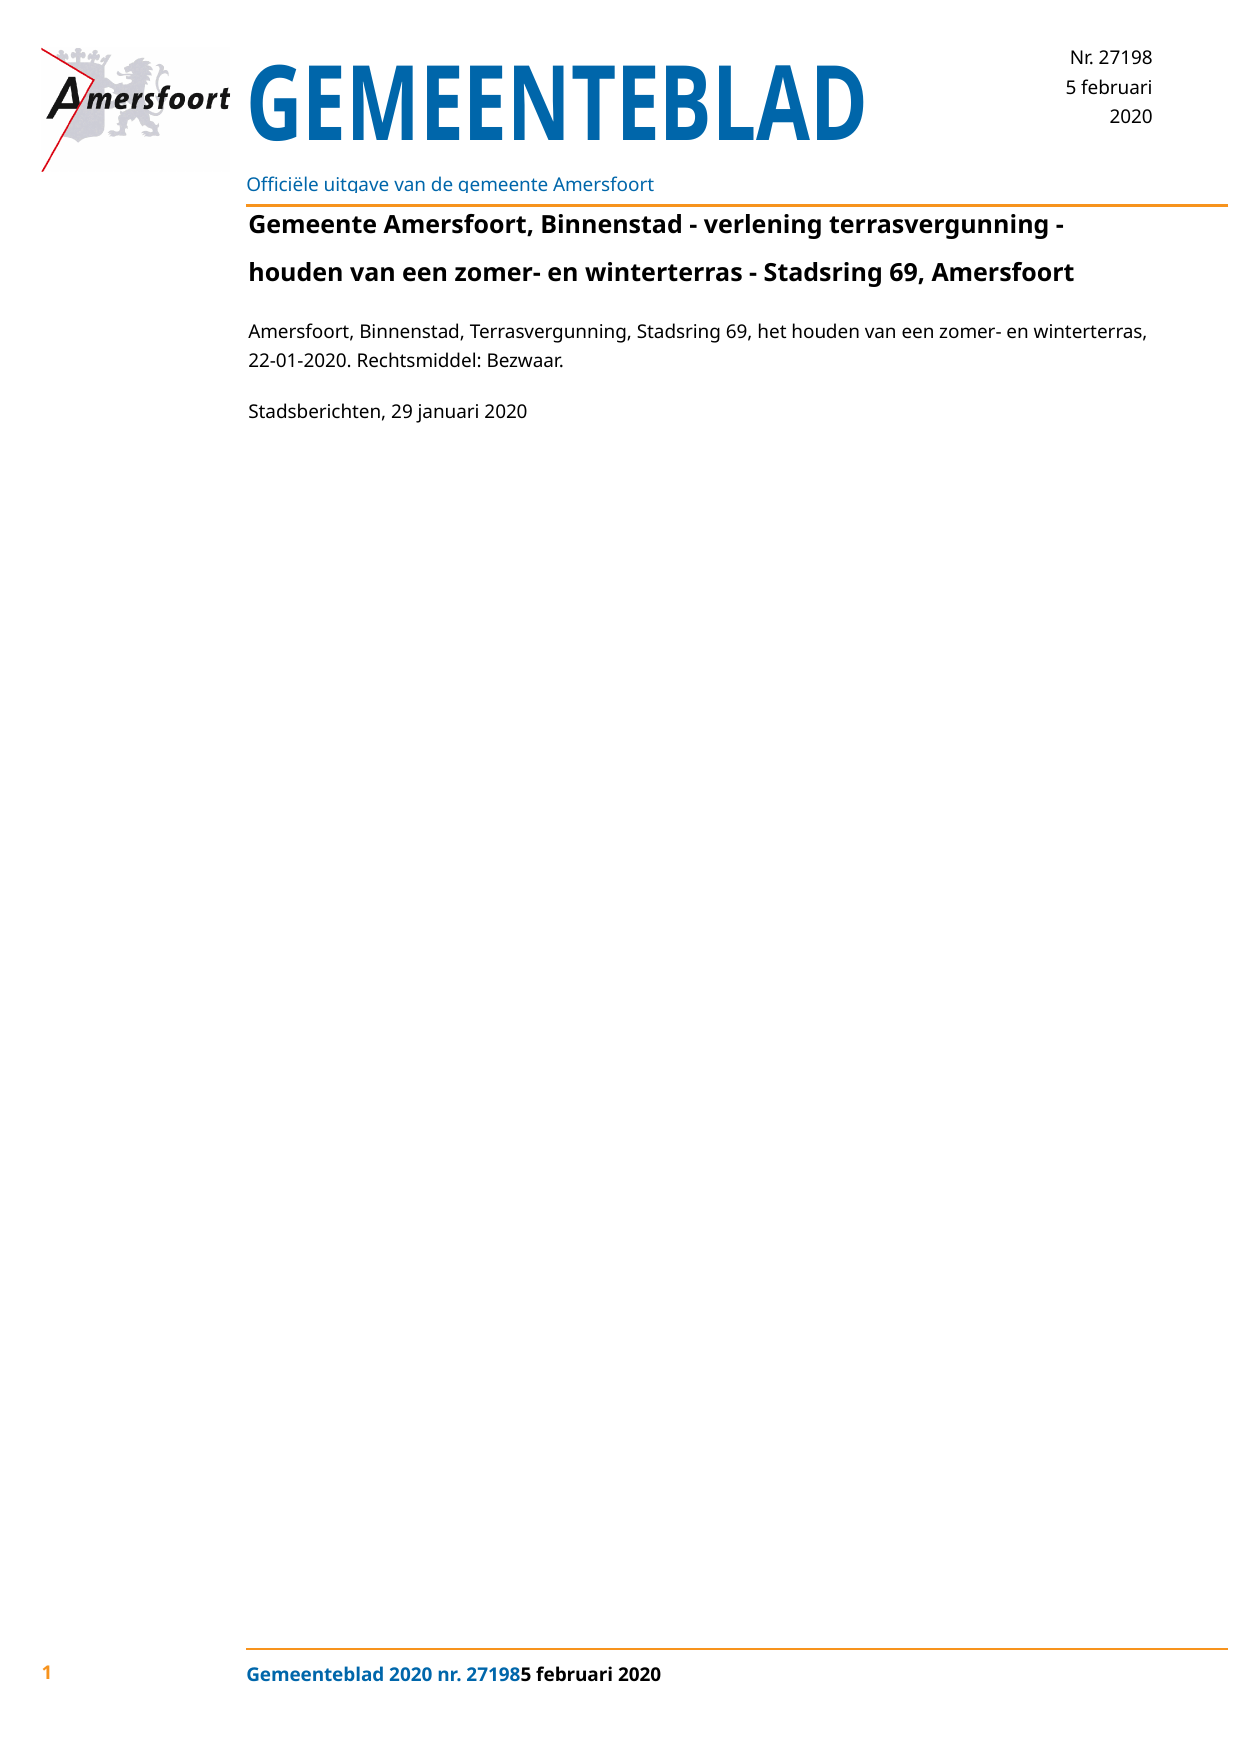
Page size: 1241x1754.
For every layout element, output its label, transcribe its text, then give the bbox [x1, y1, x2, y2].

picture [41, 47, 231, 172]
text Gemeente Amersfoort, Binnenstad - verlening terrasvergunning - houden van een zomer- en winterterras - Stadsring 69, Amersfoort [248, 207, 1152, 288]
text Stadsberichten, 29 januari 2020 [248, 398, 1152, 424]
text Amersfoort, Binnenstad, Terrasvergunning, Stadsring 69, het houden van een zomer- en winterterras, 22-01-2020. Rechtsmiddel: Bezwaar. [248, 318, 1152, 373]
